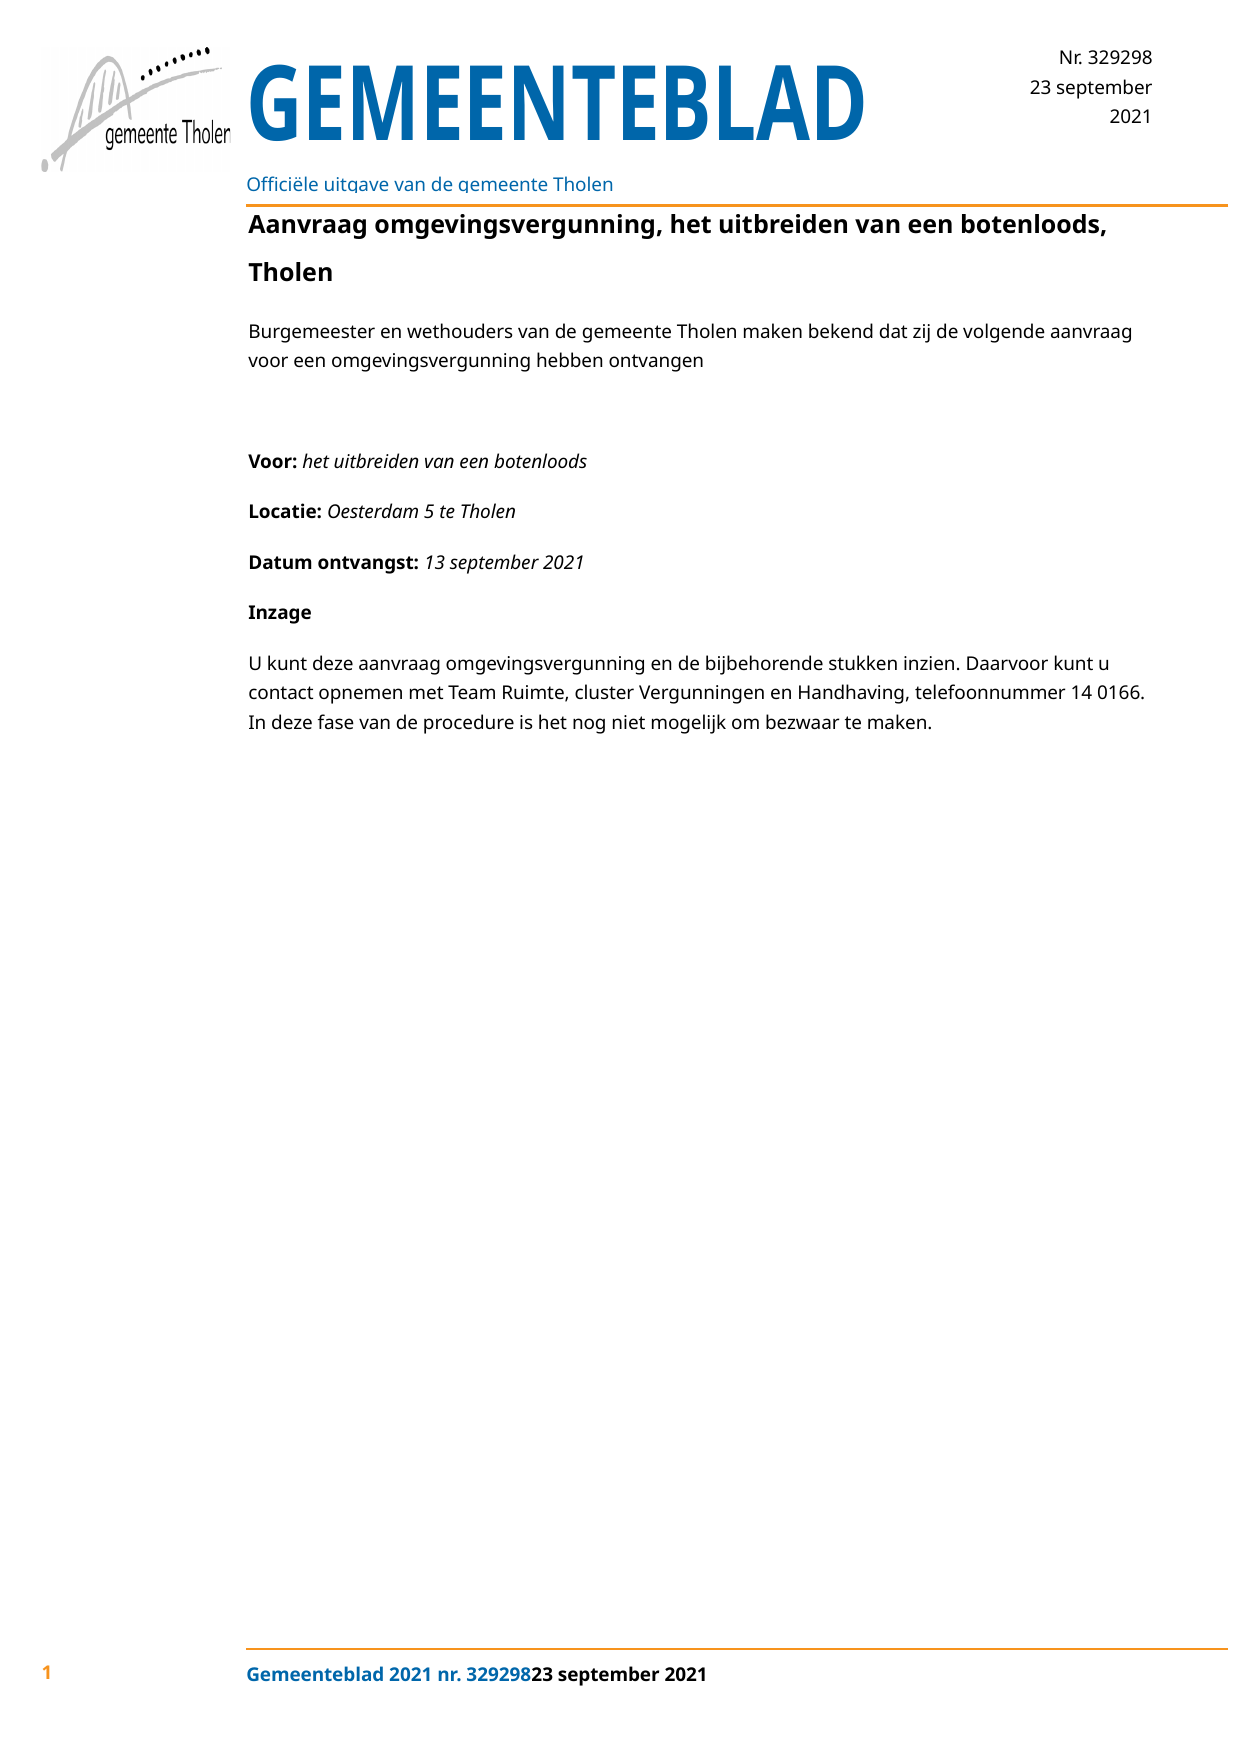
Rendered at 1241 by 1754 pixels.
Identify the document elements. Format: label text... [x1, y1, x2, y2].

text U kunt deze aanvraag omgevingsvergunning en de bijbehorende stukken inzien. Daarvoor kunt u contact opnemen met Team Ruimte, cluster Vergunningen en Handhaving, telefoonnummer 14 0166. In deze fase van de procedure is het nog niet mogelijk om bezwaar te maken. [248, 650, 1152, 735]
text Aanvraag omgevingsvergunning, het uitbreiden van een botenloods, Tholen [248, 207, 1152, 288]
text Voor: het uitbreiden van een botenloods [248, 448, 1152, 474]
picture [41, 47, 231, 172]
text Burgemeester en wethouders van de gemeente Tholen maken bekend dat zij de volgende aanvraag voor een omgevingsvergunning hebben ontvangen [248, 318, 1152, 373]
text Datum ontvangst: 13 september 2021 [248, 549, 1152, 575]
text Locatie: Oesterdam 5 te Tholen [248, 499, 1152, 524]
text Inzage [248, 599, 1152, 625]
